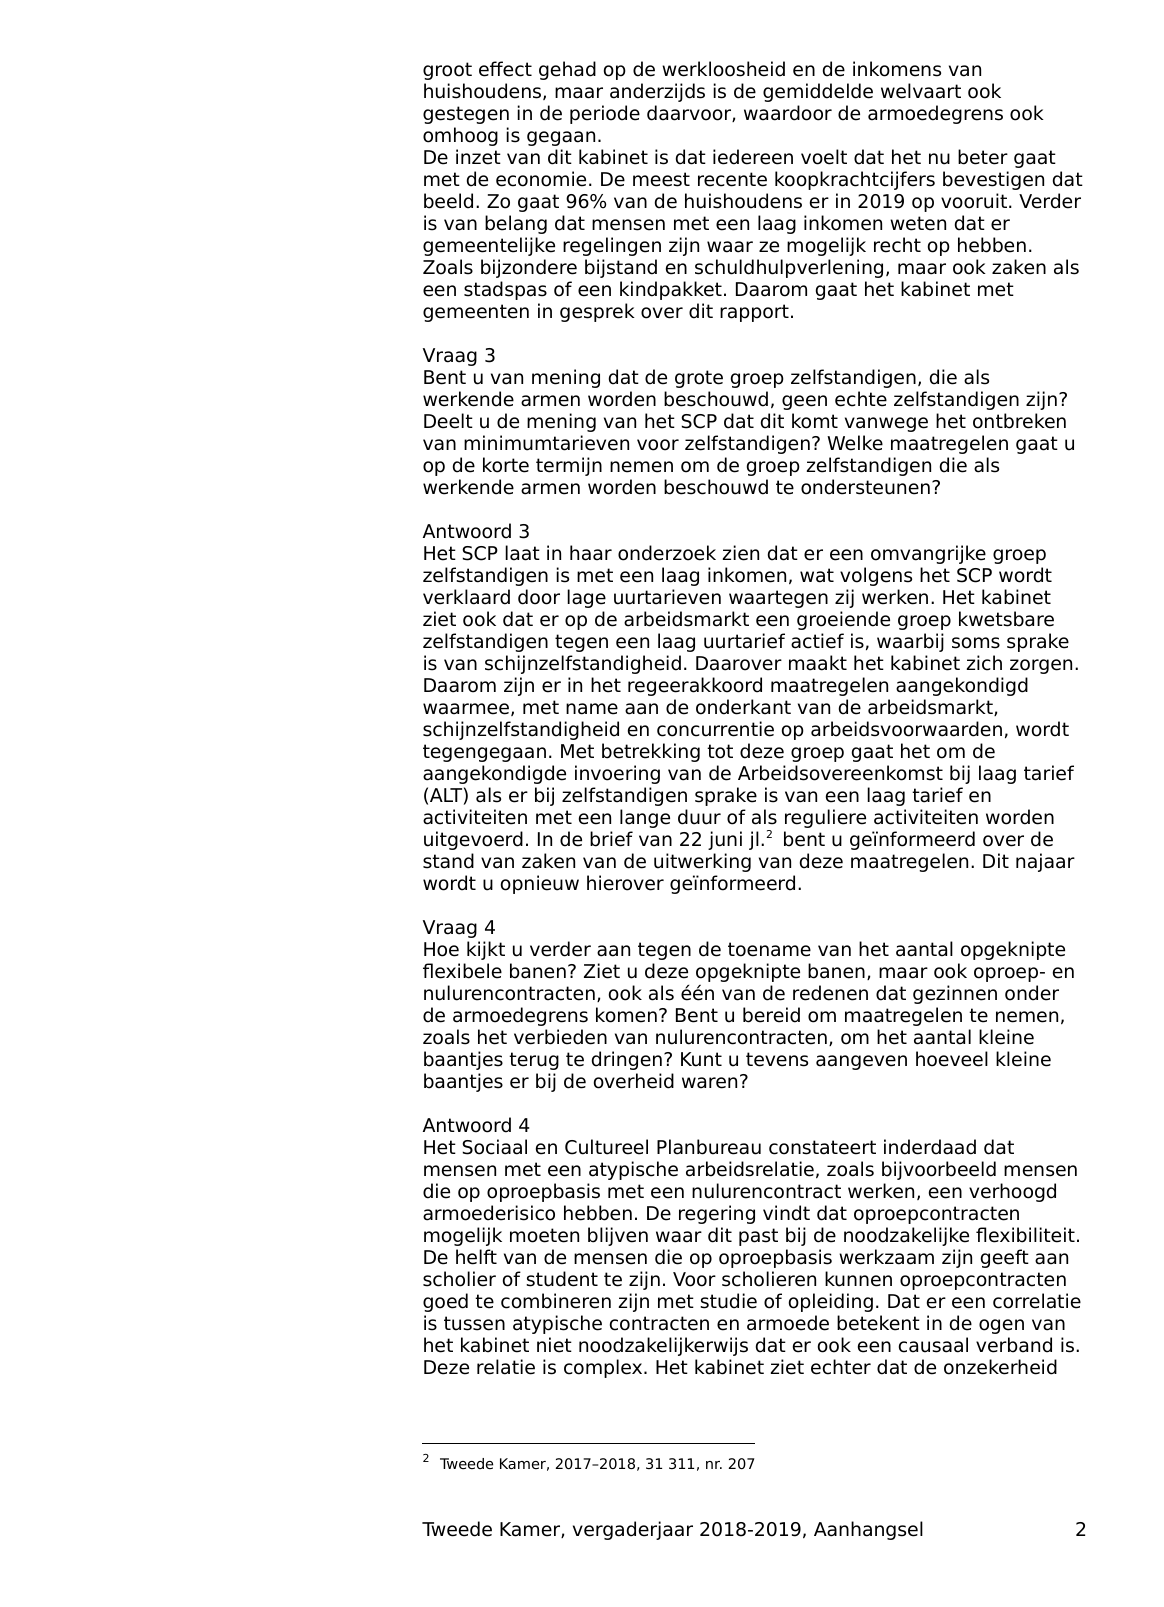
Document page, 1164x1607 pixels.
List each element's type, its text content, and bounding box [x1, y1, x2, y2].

text Hoe kijkt u verder aan tegen de toename van het aantal opgeknipte flexibele banen? Ziet u deze opgeknipte banen, maar ook oproep- en nulurencontracten, ook als één van de redenen dat gezinnen onder de armoedegrens komen? Bent u bereid om maatregelen te nemen, zoals het verbieden van nulurencontracten, om het aantal kleine baantjes terug te dringen? Kunt u tevens aangeven hoeveel kleine baantjes er bij de overheid waren? [422, 939, 1087, 1093]
text groot effect gehad op de werkloosheid en de inkomens van huishoudens, maar anderzijds is de gemiddelde welvaart ook gestegen in de periode daarvoor, waardoor de armoedegrens ook omhoog is gegaan. [422, 59, 1087, 147]
text Het SCP laat in haar onderzoek zien dat er een omvangrijke groep zelfstandigen is met een laag inkomen, wat volgens het SCP wordt verklaard door lage uurtarieven waartegen zij werken. Het kabinet ziet ook dat er op de arbeidsmarkt een groeiende groep kwetsbare zelfstandigen tegen een laag uurtarief actief is, waarbij soms sprake is van schijnzelfstandigheid. Daarover maakt het kabinet zich zorgen. Daarom zijn er in het regeerakkoord maatregelen aangekondigd waarmee, met name aan de onderkant van de arbeidsmarkt, schijnzelfstandigheid en concurrentie op arbeidsvoorwaarden, wordt tegengegaan. Met betrekking tot deze groep gaat het om de aangekondigde invoering van de Arbeidsovereenkomst bij laag tarief (ALT) als er bij zelfstandigen sprake is van een laag tarief en activiteiten met een lange duur of als reguliere activiteiten worden uitgevoerd. In de brief van 22 juni jl. bent u geïnformeerd over de stand van zaken van de uitwerking van deze maatregelen. Dit najaar wordt u opnieuw hierover geïnformeerd. [422, 543, 1087, 895]
text Antwoord 3 [422, 521, 1087, 543]
text Vraag 4 [422, 917, 1087, 939]
text Tweede Kamer, 2017–2018, 31 311, nr. 207 [422, 1452, 1087, 1474]
text Bent u van mening dat de grote groep zelfstandigen, die als werkende armen worden beschouwd, geen echte zelfstandigen zijn? Deelt u de mening van het SCP dat dit komt vanwege het ontbreken van minimumtarieven voor zelfstandigen? Welke maatregelen gaat u op de korte termijn nemen om de groep zelfstandigen die als werkende armen worden beschouwd te ondersteunen? [422, 367, 1087, 499]
text Antwoord 4 [422, 1115, 1087, 1137]
text Vraag 3 [422, 345, 1087, 367]
text De inzet van dit kabinet is dat iedereen voelt dat het nu beter gaat met de economie. De meest recente koopkrachtcijfers bevestigen dat beeld. Zo gaat 96% van de huishoudens er in 2019 op vooruit. Verder is van belang dat mensen met een laag inkomen weten dat er gemeentelijke regelingen zijn waar ze mogelijk recht op hebben. Zoals bijzondere bijstand en schuldhulpverlening, maar ook zaken als een stadspas of een kindpakket. Daarom gaat het kabinet met gemeenten in gesprek over dit rapport. [422, 147, 1087, 323]
text Het Sociaal en Cultureel Planbureau constateert inderdaad dat mensen met een atypische arbeidsrelatie, zoals bijvoorbeeld mensen die op oproepbasis met een nulurencontract werken, een verhoogd armoederisico hebben. De regering vindt dat oproepcontracten mogelijk moeten blijven waar dit past bij de noodzakelijke flexibiliteit. De helft van de mensen die op oproepbasis werkzaam zijn geeft aan scholier of student te zijn. Voor scholieren kunnen oproepcontracten goed te combineren zijn met studie of opleiding. Dat er een correlatie is tussen atypische contracten en armoede betekent in de ogen van het kabinet niet noodzakelijkerwijs dat er ook een causaal verband is. Deze relatie is complex. Het kabinet ziet echter dat de onzekerheid [422, 1137, 1087, 1379]
